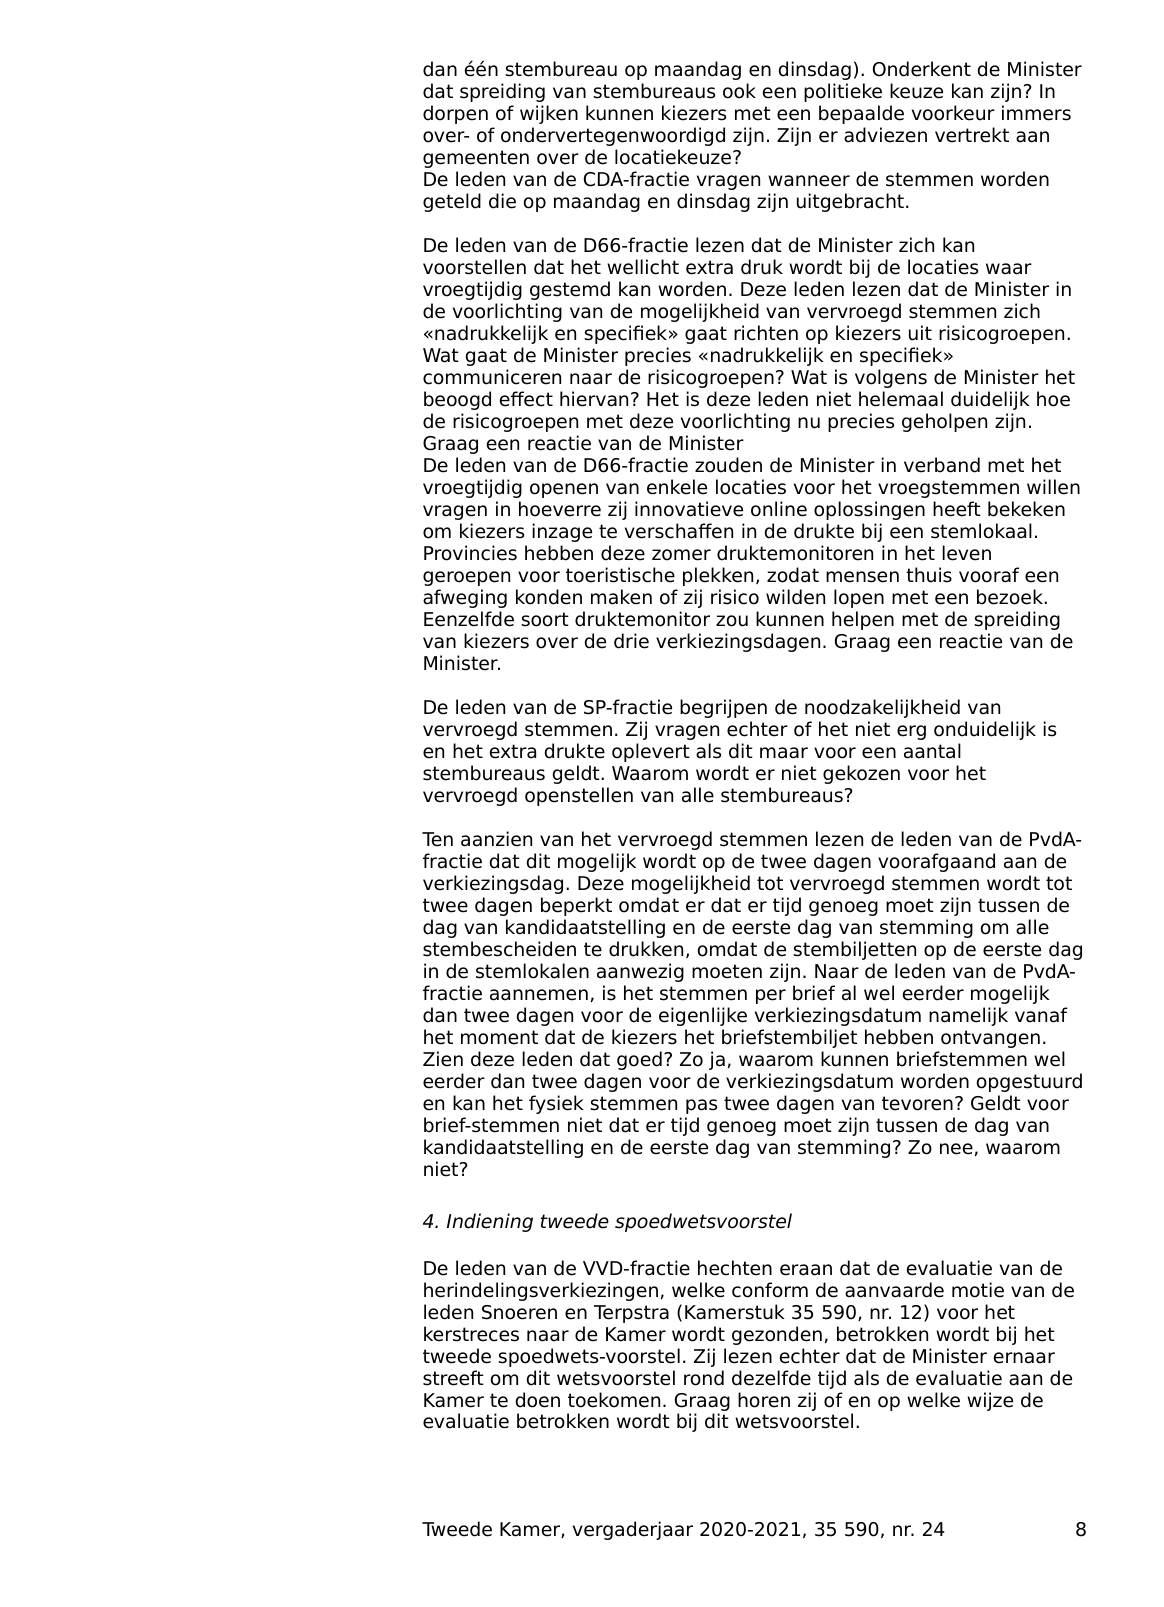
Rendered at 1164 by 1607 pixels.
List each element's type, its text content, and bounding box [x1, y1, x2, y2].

subtitle 4. Indiening tweede spoedwetsvoorstel [422, 1211, 1087, 1233]
text De leden van de D66-fractie lezen dat de Minister zich kan voorstellen dat het wellicht extra druk wordt bij de locaties waar vroegtijdig gestemd kan worden. Deze leden lezen dat de Minister in de voorlichting van de mogelijkheid van vervroegd stemmen zich «nadrukkelijk en specifiek» gaat richten op kiezers uit risicogroepen. Wat gaat de Minister precies «nadrukkelijk en specifiek» communiceren naar de risicogroepen? Wat is volgens de Minister het beoogd effect hiervan? Het is deze leden niet helemaal duidelijk hoe de risicogroepen met deze voorlichting nu precies geholpen zijn. Graag een reactie van de Minister [422, 235, 1087, 455]
text De leden van de SP-fractie begrijpen de noodzakelijkheid van vervroegd stemmen. Zij vragen echter of het niet erg onduidelijk is en het extra drukte oplevert als dit maar voor een aantal stembureaus geldt. Waarom wordt er niet gekozen voor het vervroegd openstellen van alle stembureaus? [422, 697, 1087, 807]
text dan één stembureau op maandag en dinsdag). Onderkent de Minister dat spreiding van stembureaus ook een politieke keuze kan zijn? In dorpen of wijken kunnen kiezers met een bepaalde voorkeur immers over- of ondervertegenwoordigd zijn. Zijn er adviezen vertrekt aan gemeenten over de locatiekeuze? [422, 59, 1087, 169]
text De leden van de D66-fractie zouden de Minister in verband met het vroegtijdig openen van enkele locaties voor het vroegstemmen willen vragen in hoeverre zij innovatieve online oplossingen heeft bekeken om kiezers inzage te verschaffen in de drukte bij een stemlokaal. Provincies hebben deze zomer druktemonitoren in het leven geroepen voor toeristische plekken, zodat mensen thuis vooraf een afweging konden maken of zij risico wilden lopen met een bezoek. Eenzelfde soort druktemonitor zou kunnen helpen met de spreiding van kiezers over de drie verkiezingsdagen. Graag een reactie van de Minister. [422, 455, 1087, 675]
text Ten aanzien van het vervroegd stemmen lezen de leden van de PvdA-fractie dat dit mogelijk wordt op de twee dagen voorafgaand aan de verkiezingsdag. Deze mogelijkheid tot vervroegd stemmen wordt tot twee dagen beperkt omdat er dat er tijd genoeg moet zijn tussen de dag van kandidaatstelling en de eerste dag van stemming om alle stembescheiden te drukken, omdat de stembiljetten op de eerste dag in de stemlokalen aanwezig moeten zijn. Naar de leden van de PvdA-fractie aannemen, is het stemmen per brief al wel eerder mogelijk dan twee dagen voor de eigenlijke verkiezingsdatum namelijk vanaf het moment dat de kiezers het briefstembiljet hebben ontvangen. Zien deze leden dat goed? Zo ja, waarom kunnen briefstemmen wel eerder dan twee dagen voor de verkiezingsdatum worden opgestuurd en kan het fysiek stemmen pas twee dagen van tevoren? Geldt voor brief-stemmen niet dat er tijd genoeg moet zijn tussen de dag van kandidaatstelling en de eerste dag van stemming? Zo nee, waarom niet? [422, 829, 1087, 1181]
text De leden van de VVD-fractie hechten eraan dat de evaluatie van de herindelingsverkiezingen, welke conform de aanvaarde motie van de leden Snoeren en Terpstra (Kamerstuk 35 590, nr. 12) voor het kerstreces naar de Kamer wordt gezonden, betrokken wordt bij het tweede spoedwets-voorstel. Zij lezen echter dat de Minister ernaar streeft om dit wetsvoorstel rond dezelfde tijd als de evaluatie aan de Kamer te doen toekomen. Graag horen zij of en op welke wijze de evaluatie betrokken wordt bij dit wetsvoorstel. [422, 1258, 1087, 1433]
text De leden van de CDA-fractie vragen wanneer de stemmen worden geteld die op maandag en dinsdag zijn uitgebracht. [422, 169, 1087, 213]
